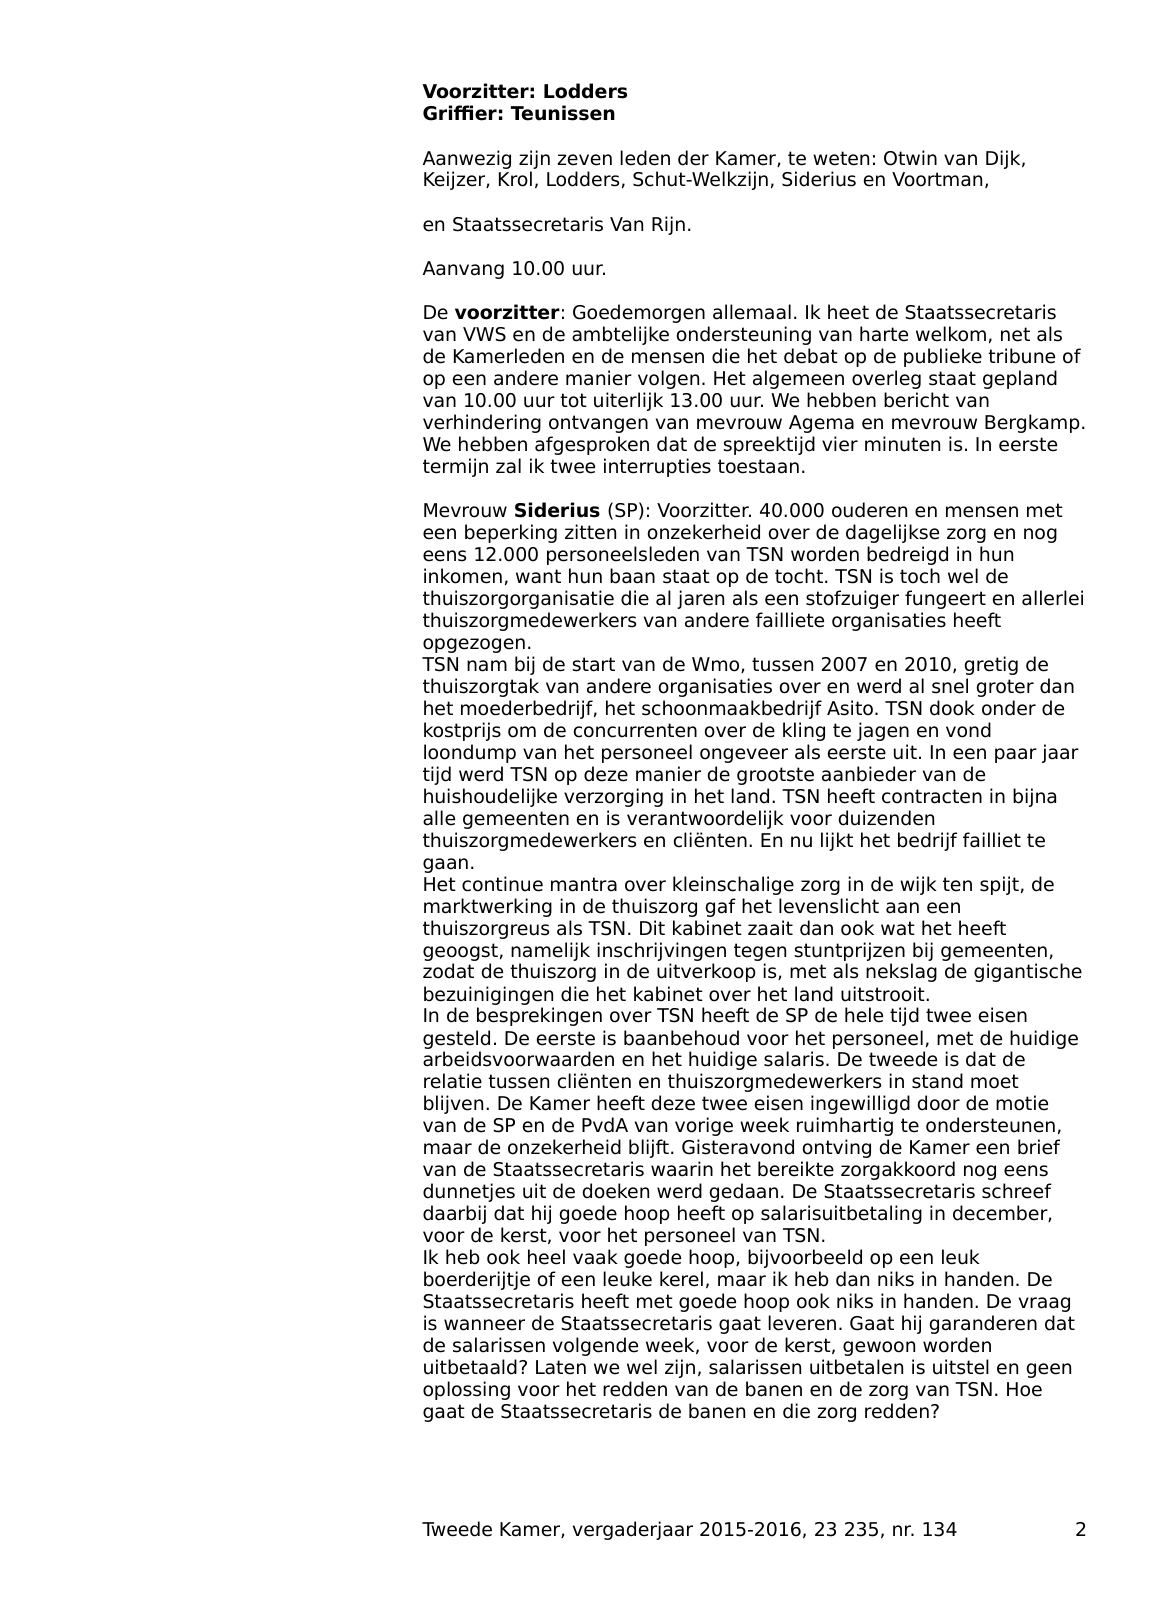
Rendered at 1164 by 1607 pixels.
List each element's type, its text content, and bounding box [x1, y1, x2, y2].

text Ik heb ook heel vaak goede hoop, bijvoorbeeld op een leuk boerderijtje of een leuke kerel, maar ik heb dan niks in handen. De Staatssecretaris heeft met goede hoop ook niks in handen. De vraag is wanneer de Staatssecretaris gaat leveren. Gaat hij garanderen dat de salarissen volgende week, voor de kerst, gewoon worden uitbetaald? Laten we wel zijn, salarissen uitbetalen is uitstel en geen oplossing voor het redden van de banen en de zorg van TSN. Hoe gaat de Staatssecretaris de banen en die zorg redden? [422, 1247, 1087, 1423]
text Aanwezig zijn zeven leden der Kamer, te weten: Otwin van Dijk, Keijzer, Krol, Lodders, Schut-Welkzijn, Siderius en Voortman, [422, 147, 1087, 191]
text Mevrouw Siderius (SP): Voorzitter. 40.000 ouderen en mensen met een beperking zitten in onzekerheid over de dagelijkse zorg en nog eens 12.000 personeelsleden van TSN worden bedreigd in hun inkomen, want hun baan staat op de tocht. TSN is toch wel de thuiszorgorganisatie die al jaren als een stofzuiger fungeert en allerlei thuiszorgmedewerkers van andere failliete organisaties heeft opgezogen. [422, 500, 1087, 654]
text Voorzitter: Lodders [422, 81, 1087, 103]
text Griffier: Teunissen [422, 103, 1087, 125]
text Aanvang 10.00 uur. [422, 258, 1087, 280]
text en Staatssecretaris Van Rijn. [422, 213, 1087, 236]
text De voorzitter: Goedemorgen allemaal. Ik heet de Staatssecretaris van VWS en de ambtelijke ondersteuning van harte welkom, net als de Kamerleden en de mensen die het debat op de publieke tribune of op een andere manier volgen. Het algemeen overleg staat gepland van 10.00 uur tot uiterlijk 13.00 uur. We hebben bericht van verhindering ontvangen van mevrouw Agema en mevrouw Bergkamp. We hebben afgesproken dat de spreektijd vier minuten is. In eerste termijn zal ik twee interrupties toestaan. [422, 302, 1087, 478]
text In de besprekingen over TSN heeft de SP de hele tijd twee eisen gesteld. De eerste is baanbehoud voor het personeel, met de huidige arbeidsvoorwaarden en het huidige salaris. De tweede is dat de relatie tussen cliënten en thuiszorgmedewerkers in stand moet blijven. De Kamer heeft deze twee eisen ingewilligd door de motie van de SP en de PvdA van vorige week ruimhartig te ondersteunen, maar de onzekerheid blijft. Gisteravond ontving de Kamer een brief van de Staatssecretaris waarin het bereikte zorgakkoord nog eens dunnetjes uit de doeken werd gedaan. De Staatssecretaris schreef daarbij dat hij goede hoop heeft op salarisuitbetaling in december, voor de kerst, voor het personeel van TSN. [422, 1005, 1087, 1247]
text TSN nam bij de start van de Wmo, tussen 2007 en 2010, gretig de thuiszorgtak van andere organisaties over en werd al snel groter dan het moederbedrijf, het schoonmaakbedrijf Asito. TSN dook onder de kostprijs om de concurrenten over de kling te jagen en vond loondump van het personeel ongeveer als eerste uit. In een paar jaar tijd werd TSN op deze manier de grootste aanbieder van de huishoudelijke verzorging in het land. TSN heeft contracten in bijna alle gemeenten en is verantwoordelijk voor duizenden thuiszorgmedewerkers en cliënten. En nu lijkt het bedrijf failliet te gaan. [422, 654, 1087, 873]
text Het continue mantra over kleinschalige zorg in de wijk ten spijt, de marktwerking in de thuiszorg gaf het levenslicht aan een thuiszorgreus als TSN. Dit kabinet zaait dan ook wat het heeft geoogst, namelijk inschrijvingen tegen stuntprijzen bij gemeenten, zodat de thuiszorg in de uitverkoop is, met als nekslag de gigantische bezuinigingen die het kabinet over het land uitstrooit. [422, 873, 1087, 1005]
